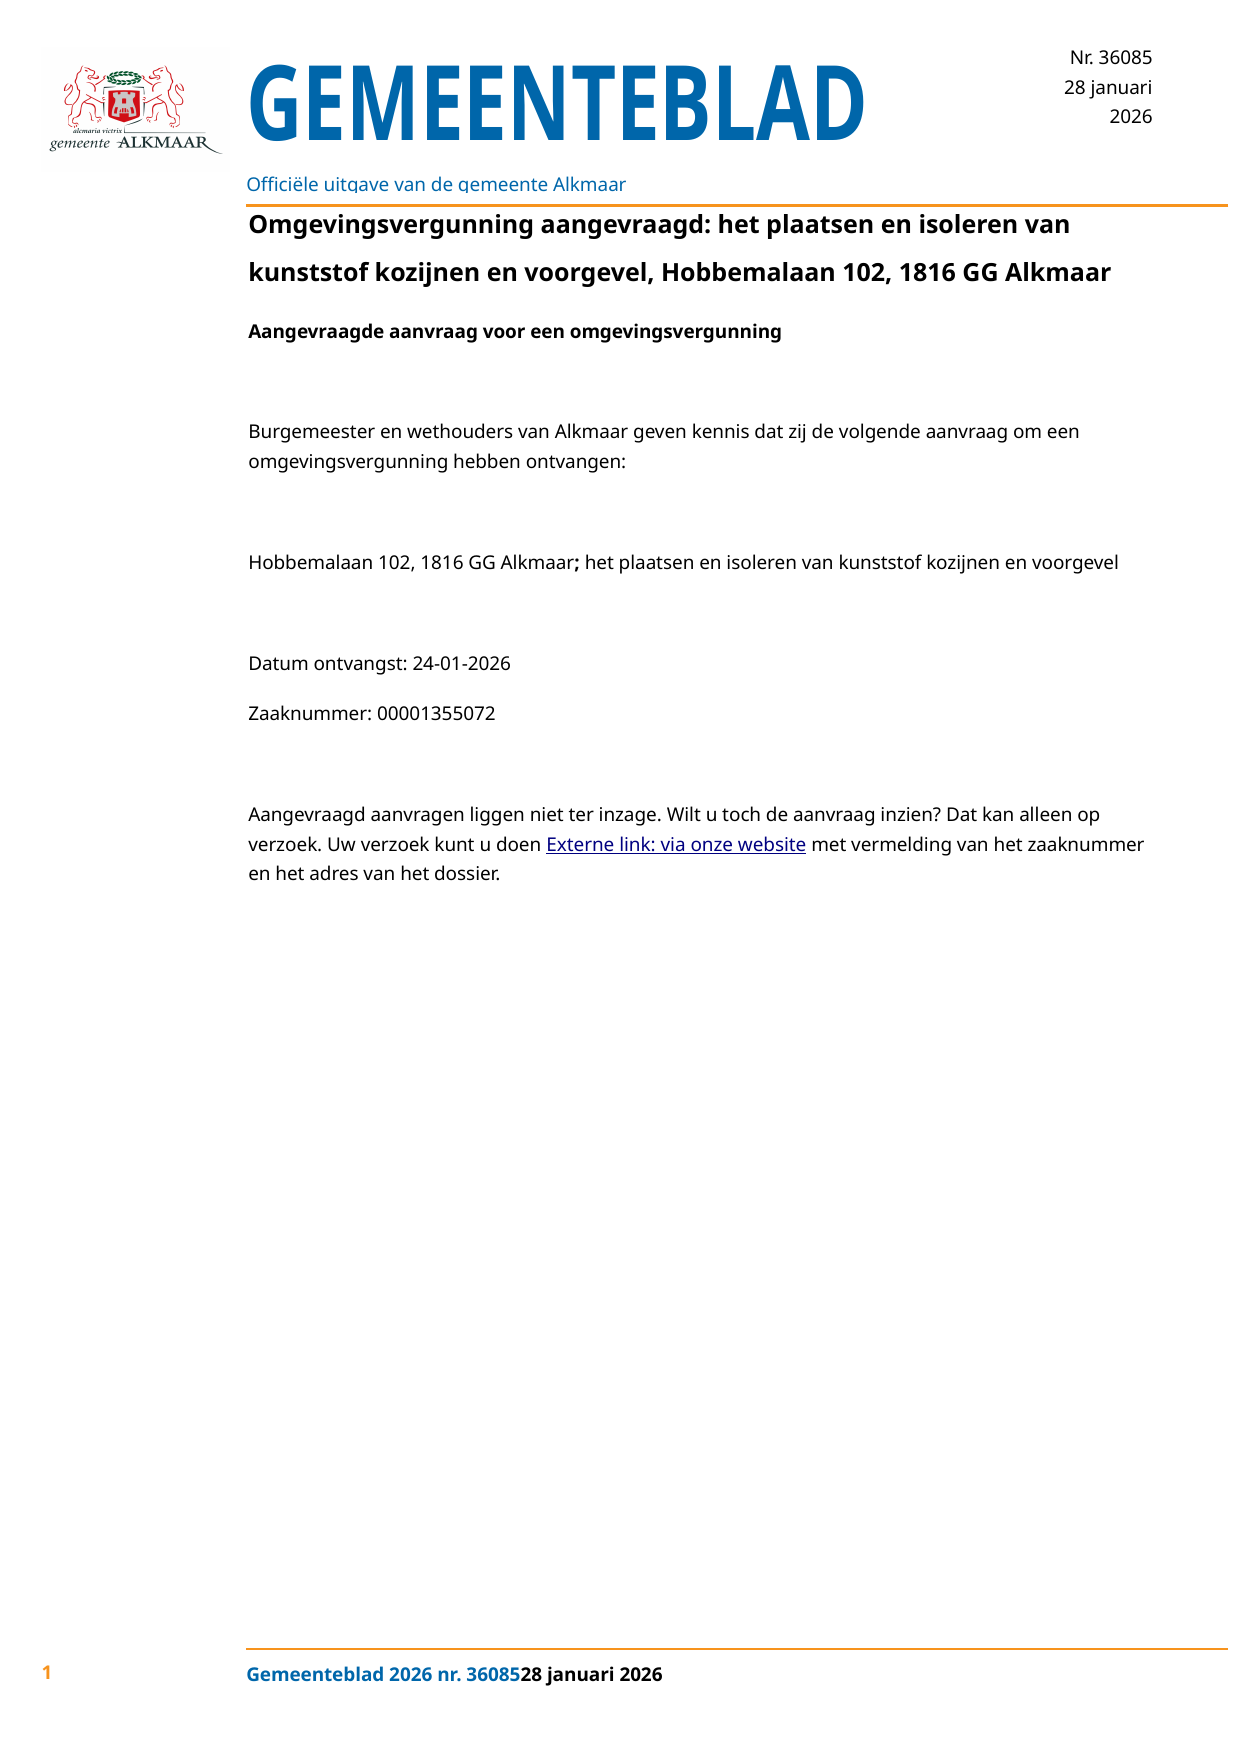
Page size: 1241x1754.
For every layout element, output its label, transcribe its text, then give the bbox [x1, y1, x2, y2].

text Burgemeester en wethouders van Alkmaar geven kennis dat zij de volgende aanvraag om een omgevingsvergunning hebben ontvangen: [248, 419, 1152, 474]
text Aangevraagde aanvraag voor een omgevingsvergunning [248, 318, 1152, 344]
text Hobbemalaan 102, 1816 GG Alkmaar; het plaatsen en isoleren van kunststof kozijnen en voorgevel [248, 549, 1152, 575]
text Datum ontvangst: 24-01-2026 [248, 650, 1152, 676]
text Omgevingsvergunning aangevraagd: het plaatsen en isoleren van kunststof kozijnen en voorgevel, Hobbemalaan 102, 1816 GG Alkmaar [248, 207, 1152, 288]
picture [41, 47, 231, 172]
text Zaaknummer: 00001355072 [248, 700, 1152, 726]
text Aangevraagd aanvragen liggen niet ter inzage. Wilt u toch de aanvraag inzien? Dat kan alleen op verzoek. Uw verzoek kunt u doen Externe link: via onze website met vermelding van het zaaknummer en het adres van het dossier. [248, 801, 1152, 886]
